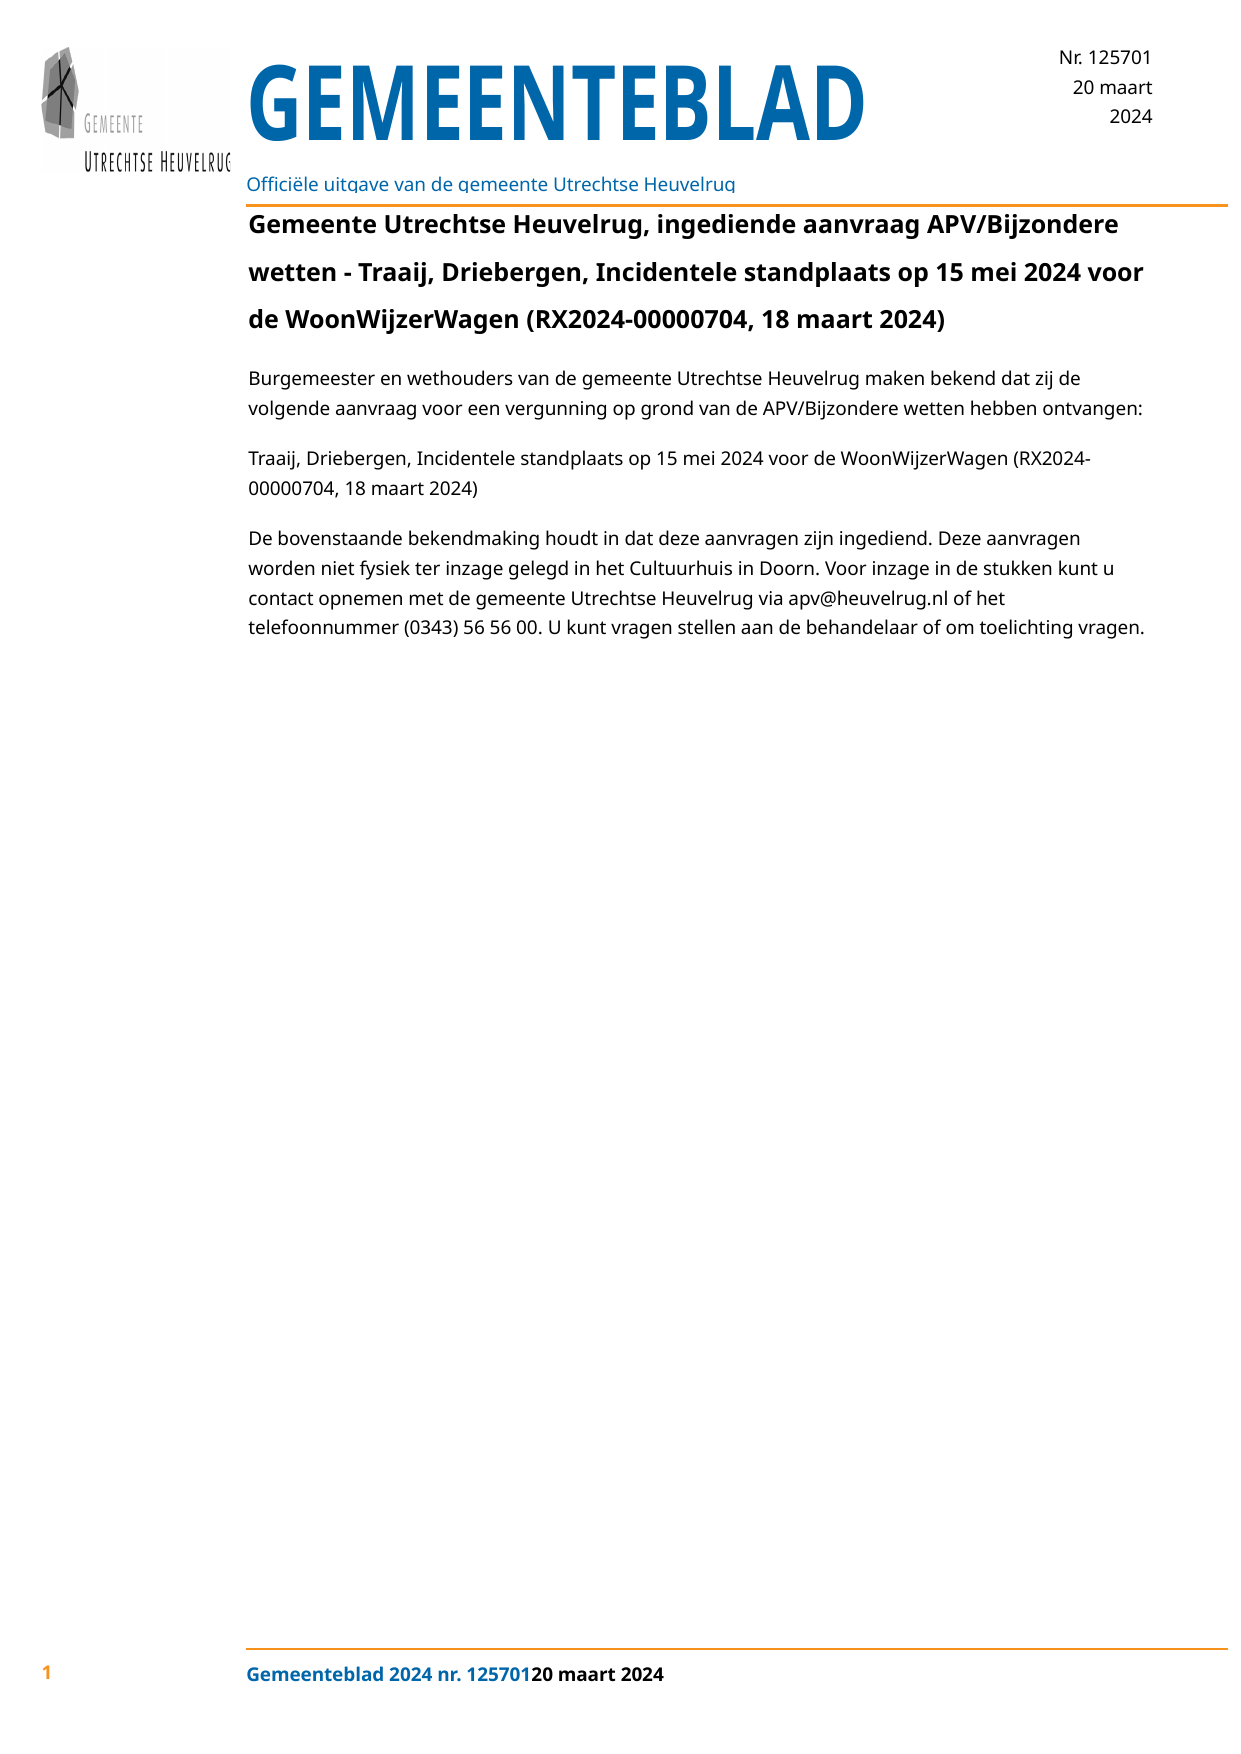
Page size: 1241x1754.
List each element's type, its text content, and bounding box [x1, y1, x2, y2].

text De bovenstaande bekendmaking houdt in dat deze aanvragen zijn ingediend. Deze aanvragen worden niet fysiek ter inzage gelegd in het Cultuurhuis in Doorn. Voor inzage in de stukken kunt u contact opnemen met de gemeente Utrechtse Heuvelrug via apv@heuvelrug.nl of het telefoonnummer (0343) 56 56 00. U kunt vragen stellen aan de behandelaar of om toelichting vragen. [248, 526, 1152, 640]
text Burgemeester en wethouders van de gemeente Utrechtse Heuvelrug maken bekend dat zij de volgende aanvraag voor een vergunning op grond van de APV/Bijzondere wetten hebben ontvangen: [248, 366, 1152, 421]
picture [41, 47, 231, 172]
text Gemeente Utrechtse Heuvelrug, ingediende aanvraag APV/Bijzondere wetten - Traaij, Driebergen, Incidentele standplaats op 15 mei 2024 voor de WoonWijzerWagen (RX2024-00000704, 18 maart 2024) [248, 207, 1152, 336]
text Traaij, Driebergen, Incidentele standplaats op 15 mei 2024 voor de WoonWijzerWagen (RX2024-00000704, 18 maart 2024) [248, 446, 1152, 501]
